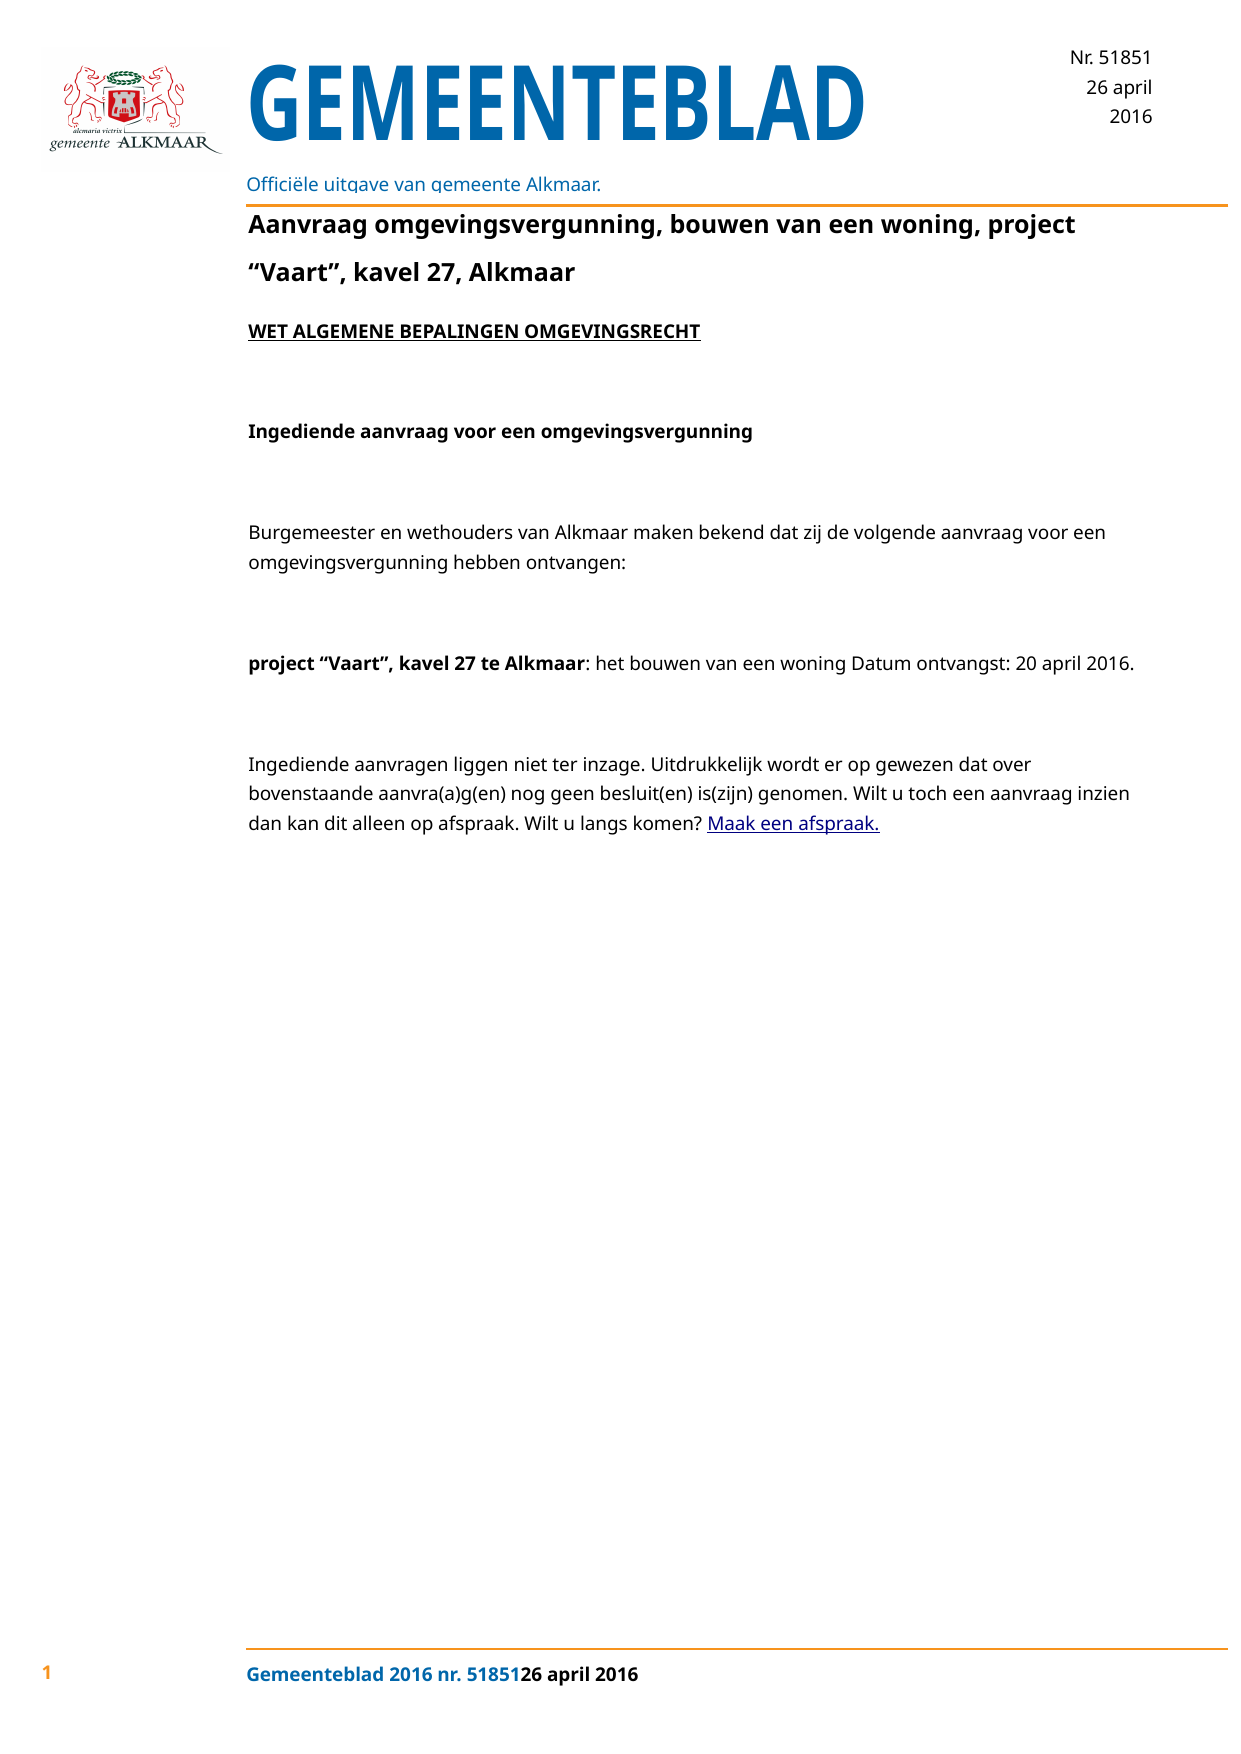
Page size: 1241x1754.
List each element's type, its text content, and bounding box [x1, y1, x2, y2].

text project “Vaart”, kavel 27 te Alkmaar: het bouwen van een woning Datum ontvangst: 20 april 2016. [248, 650, 1152, 676]
text Ingediende aanvraag voor een omgevingsvergunning [248, 419, 1152, 444]
text Aanvraag omgevingsvergunning, bouwen van een woning, project “Vaart”, kavel 27, Alkmaar [248, 207, 1152, 288]
text Burgemeester en wethouders van Alkmaar maken bekend dat zij de volgende aanvraag voor een omgevingsvergunning hebben ontvangen: [248, 519, 1152, 575]
text WET ALGEMENE BEPALINGEN OMGEVINGSRECHT [248, 318, 1152, 344]
text Ingediende aanvragen liggen niet ter inzage. Uitdrukkelijk wordt er op gewezen dat over bovenstaande aanvra(a)g(en) nog geen besluit(en) is(zijn) genomen. Wilt u toch een aanvraag inzien dan kan dit alleen op afspraak. Wilt u langs komen? Maak een afspraak. [248, 751, 1152, 836]
picture [41, 47, 231, 172]
